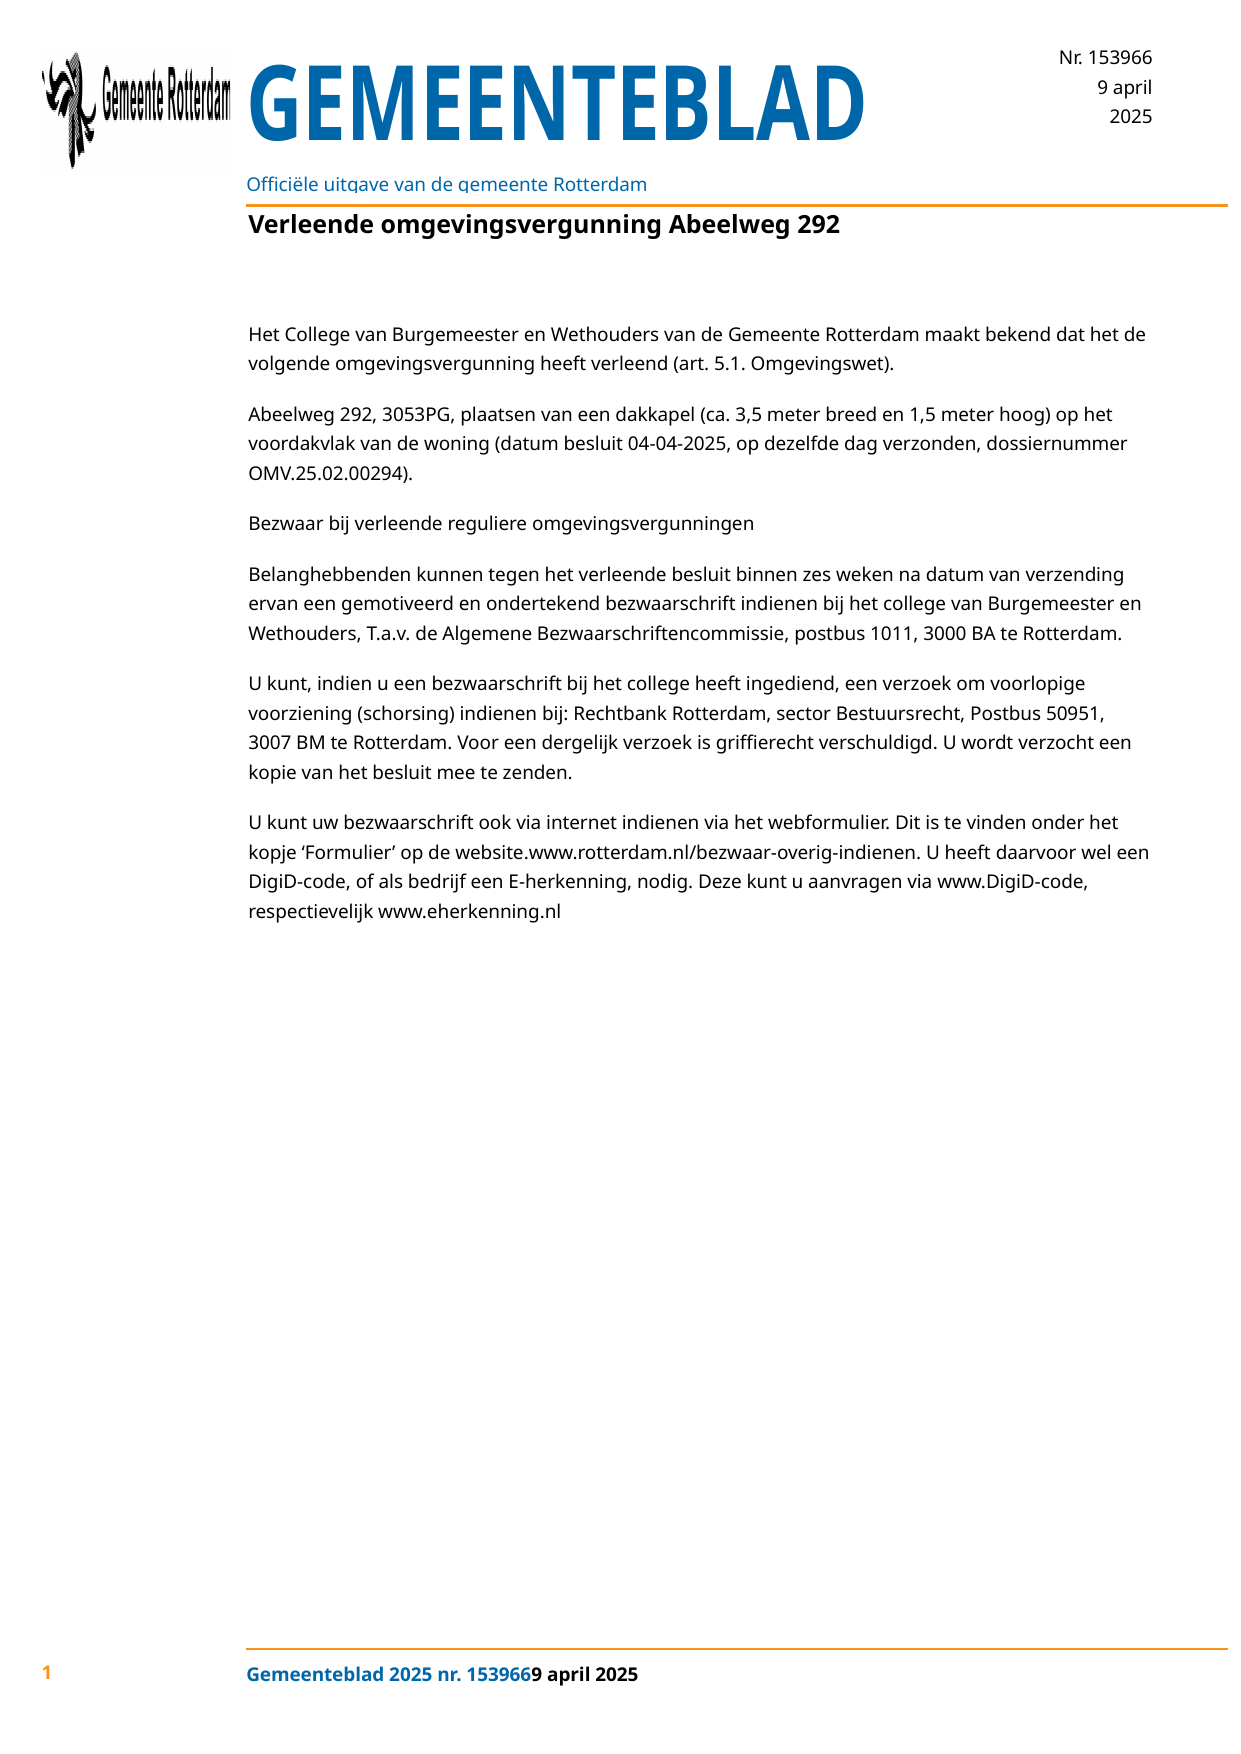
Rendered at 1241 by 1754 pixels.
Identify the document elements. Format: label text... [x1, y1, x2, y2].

text Belanghebbenden kunnen tegen het verleende besluit binnen zes weken na datum van verzending ervan een gemotiveerd en ondertekend bezwaarschrift indienen bij het college van Burgemeester en Wethouders, T.a.v. de Algemene Bezwaarschriftencommissie, postbus 1011, 3000 BA te Rotterdam. [248, 561, 1152, 646]
text Het College van Burgemeester en Wethouders van de Gemeente Rotterdam maakt bekend dat het de volgende omgevingsvergunning heeft verleend (art. 5.1. Omgevingswet). [248, 321, 1152, 376]
text U kunt, indien u een bezwaarschrift bij het college heeft ingediend, een verzoek om voorlopige voorziening (schorsing) indienen bij: Rechtbank Rotterdam, sector Bestuursrecht, Postbus 50951, 3007 BM te Rotterdam. Voor een dergelijk verzoek is griffierecht verschuldigd. U wordt verzocht een kopie van het besluit mee te zenden. [248, 670, 1152, 785]
text Bezwaar bij verleende reguliere omgevingsvergunningen [248, 510, 1152, 536]
text Abeelweg 292, 3053PG, plaatsen van een dakkapel (ca. 3,5 meter breed en 1,5 meter hoog) op het voordakvlak van de woning (datum besluit 04-04-2025, op dezelfde dag verzonden, dossiernummer OMV.25.02.00294). [248, 401, 1152, 486]
text U kunt uw bezwaarschrift ook via internet indienen via het webformulier. Dit is te vinden onder het kopje ‘Formulier’ op de website.www.rotterdam.nl/bezwaar-overig-indienen. U heeft daarvoor wel een DigiD-code, of als bedrijf een E-herkenning, nodig. Deze kunt u aanvragen via www.DigiD-code, respectievelijk www.eherkenning.nl [248, 809, 1152, 924]
picture [41, 47, 231, 172]
text Verleende omgevingsvergunning Abeelweg 292 [248, 207, 1152, 241]
